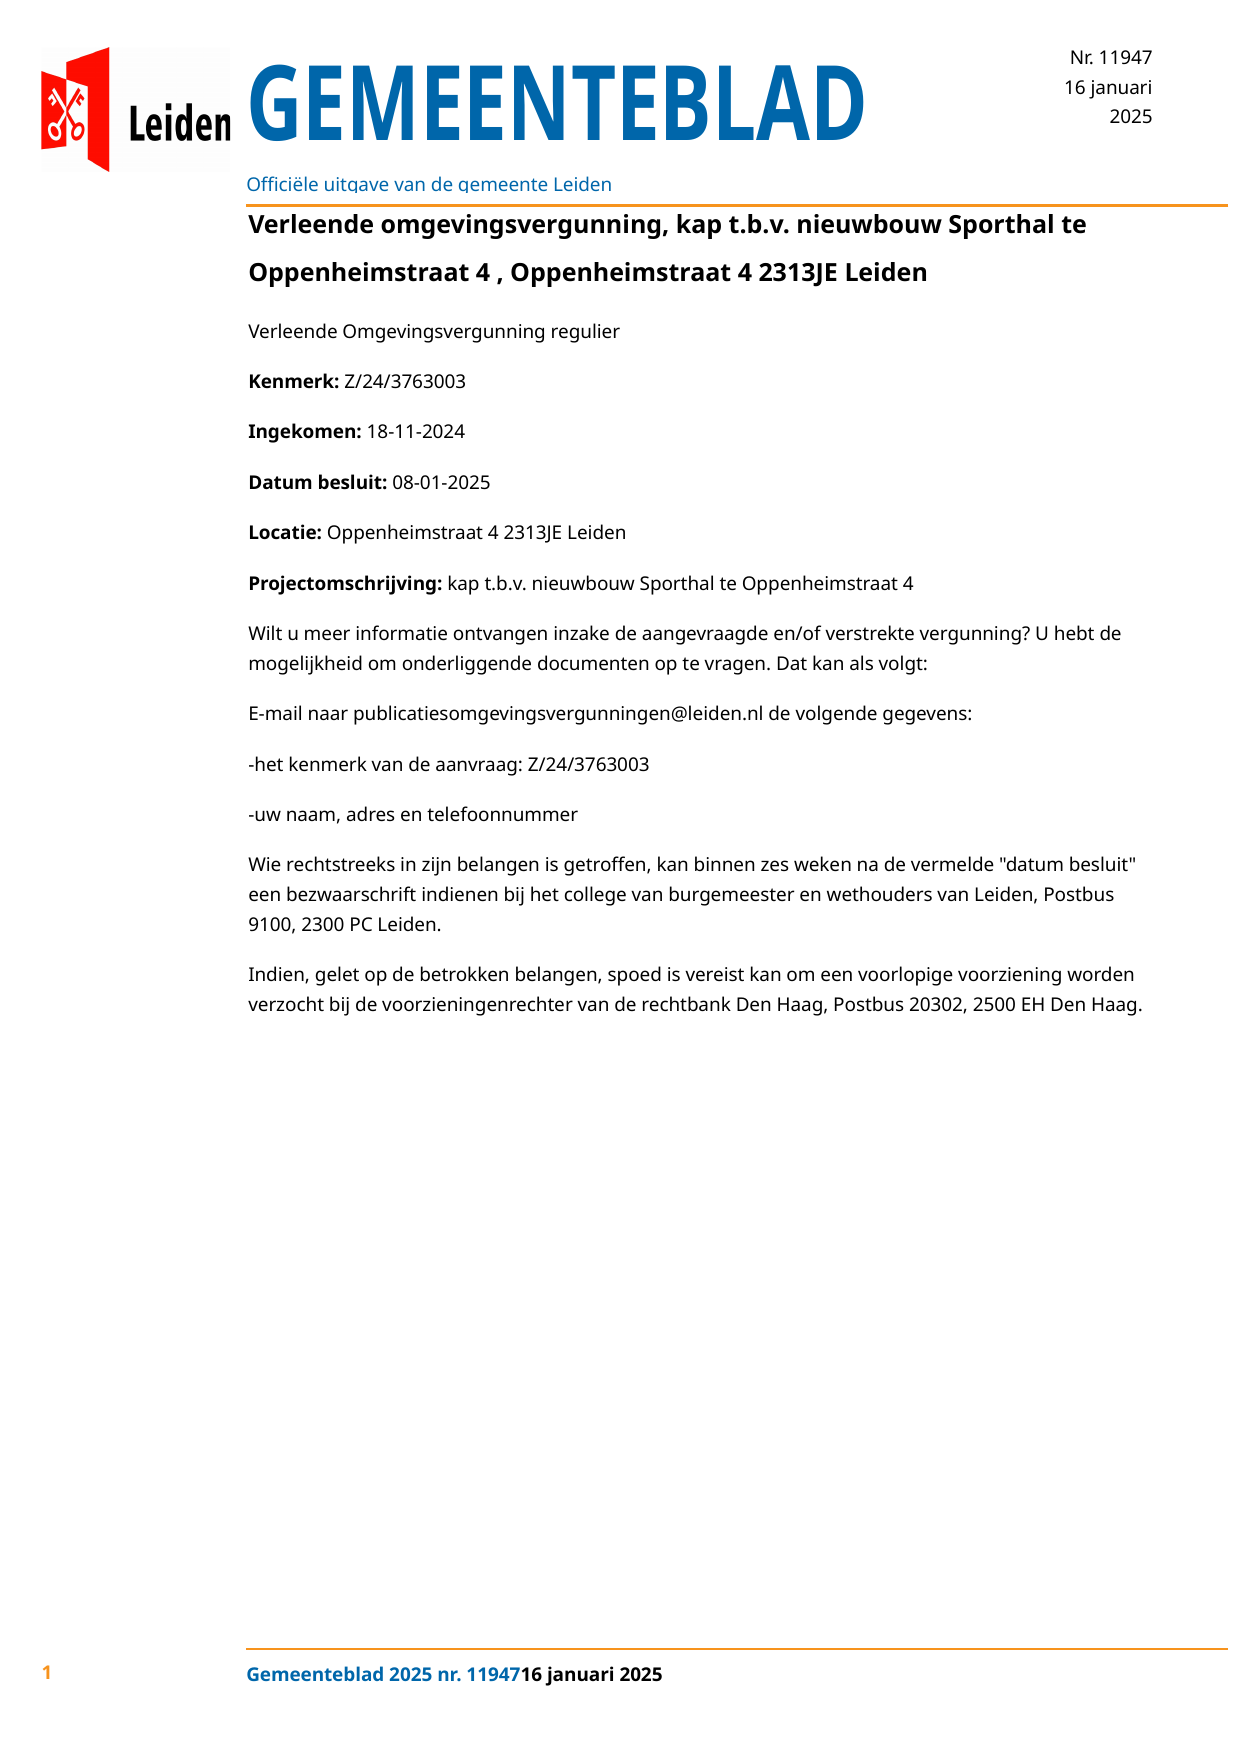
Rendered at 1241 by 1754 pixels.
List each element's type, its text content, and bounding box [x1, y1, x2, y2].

text Locatie: Oppenheimstraat 4 2313JE Leiden [248, 519, 1152, 545]
text Verleende omgevingsvergunning, kap t.b.v. nieuwbouw Sporthal te Oppenheimstraat 4 , Oppenheimstraat 4 2313JE Leiden [248, 207, 1152, 288]
text -uw naam, adres en telefoonnummer [248, 801, 1152, 827]
text -het kenmerk van de aanvraag: Z/24/3763003 [248, 751, 1152, 777]
text Projectomschrijving: kap t.b.v. nieuwbouw Sporthal te Oppenheimstraat 4 [248, 570, 1152, 596]
text Datum besluit: 08-01-2025 [248, 469, 1152, 495]
text Wilt u meer informatie ontvangen inzake de aangevraagde en/of verstrekte vergunning? U hebt de mogelijkheid om onderliggende documenten op te vragen. Dat kan als volgt: [248, 620, 1152, 676]
text Verleende Omgevingsvergunning regulier [248, 318, 1152, 344]
text Kenmerk: Z/24/3763003 [248, 368, 1152, 394]
text Wie rechtstreeks in zijn belangen is getroffen, kan binnen zes weken na de vermelde "datum besluit" een bezwaarschrift indienen bij het college van burgemeester en wethouders van Leiden, Postbus 9100, 2300 PC Leiden. [248, 852, 1152, 937]
text Indien, gelet op de betrokken belangen, spoed is vereist kan om een voorlopige voorziening worden verzocht bij de voorzieningenrechter van de rechtbank Den Haag, Postbus 20302, 2500 EH Den Haag. [248, 961, 1152, 1017]
text Ingekomen: 18-11-2024 [248, 419, 1152, 444]
text E-mail naar publicatiesomgevingsvergunningen@leiden.nl de volgende gegevens: [248, 700, 1152, 726]
picture [41, 47, 231, 172]
